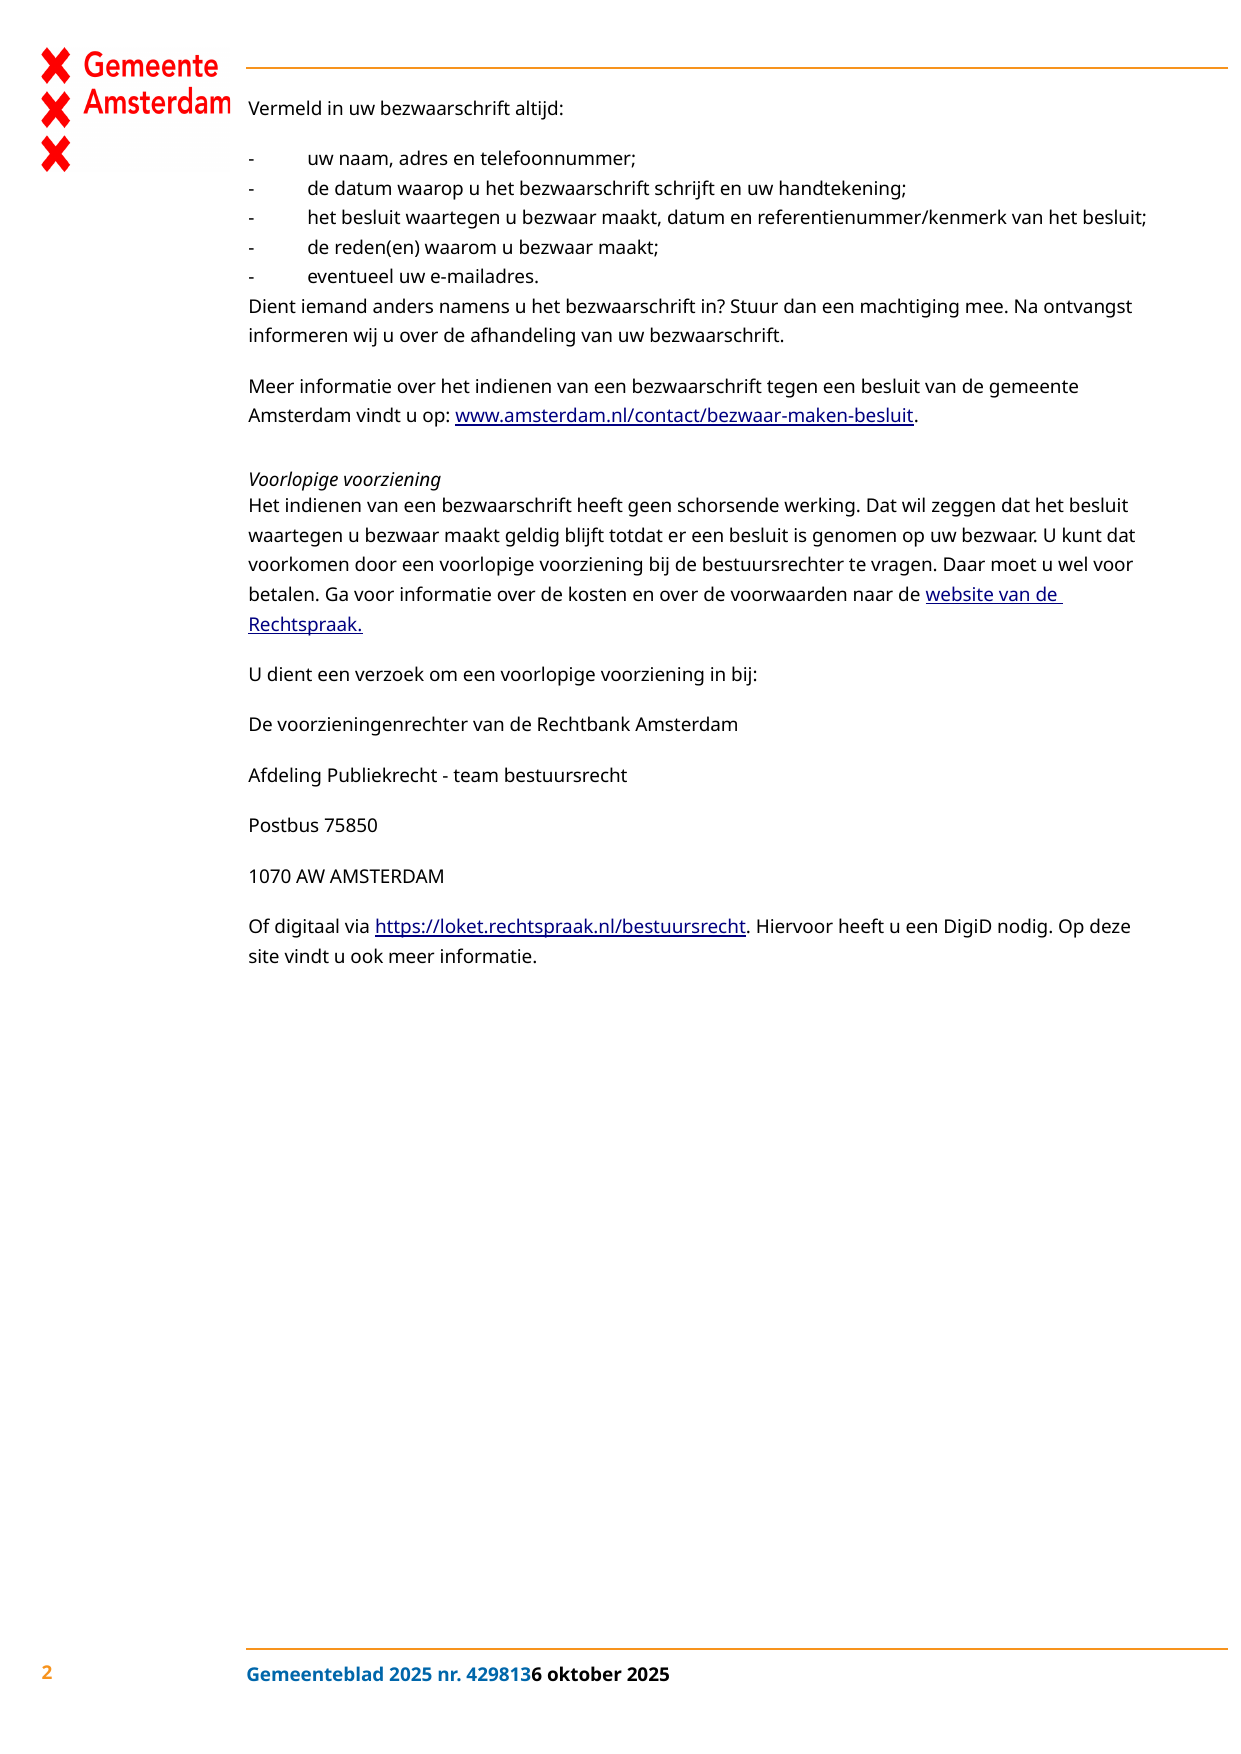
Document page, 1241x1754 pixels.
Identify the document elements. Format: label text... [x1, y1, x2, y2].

text Postbus 75850 [248, 812, 1152, 838]
text U dient een verzoek om een voorlopige voorziening in bij: [248, 661, 1152, 687]
text De voorzieningenrechter van de Rechtbank Amsterdam [248, 712, 1152, 737]
list de datum waarop u het bezwaarschrift schrijft en uw handtekening; [248, 175, 1152, 201]
text Voorlopige voorziening [248, 467, 1152, 492]
text Vermeld in uw bezwaarschrift altijd: [248, 95, 1152, 121]
list de reden(en) waarom u bezwaar maakt; [248, 234, 1152, 260]
text Dient iemand anders namens u het bezwaarschrift in? Stuur dan een machtiging mee. Na ontvangst informeren wij u over de afhandeling van uw bezwaarschrift. [248, 293, 1152, 348]
list uw naam, adres en telefoonnummer; [248, 145, 1152, 171]
text Afdeling Publiekrecht - team bestuursrecht [248, 762, 1152, 788]
list eventueel uw e-mailadres. [248, 263, 1152, 289]
text 1070 AW AMSTERDAM [248, 863, 1152, 888]
picture [41, 47, 231, 172]
list het besluit waartegen u bezwaar maakt, datum en referentienummer/kenmerk van het besluit; [248, 204, 1152, 230]
text Of digitaal via https://loket.rechtspraak.nl/bestuursrecht. Hiervoor heeft u een DigiD nodig. Op deze site vindt u ook meer informatie. [248, 913, 1152, 968]
text Het indienen van een bezwaarschrift heeft geen schorsende werking. Dat wil zeggen dat het besluit waartegen u bezwaar maakt geldig blijft totdat er een besluit is genomen op uw bezwaar. U kunt dat voorkomen door een voorlopige voorziening bij de bestuursrechter te vragen. Daar moet u wel voor betalen. Ga voor informatie over de kosten en over de voorwaarden naar de website van de Rechtspraak. [248, 492, 1152, 636]
text Meer informatie over het indienen van een bezwaarschrift tegen een besluit van de gemeente Amsterdam vindt u op: www.amsterdam.nl/contact/bezwaar-maken-besluit. [248, 373, 1152, 428]
